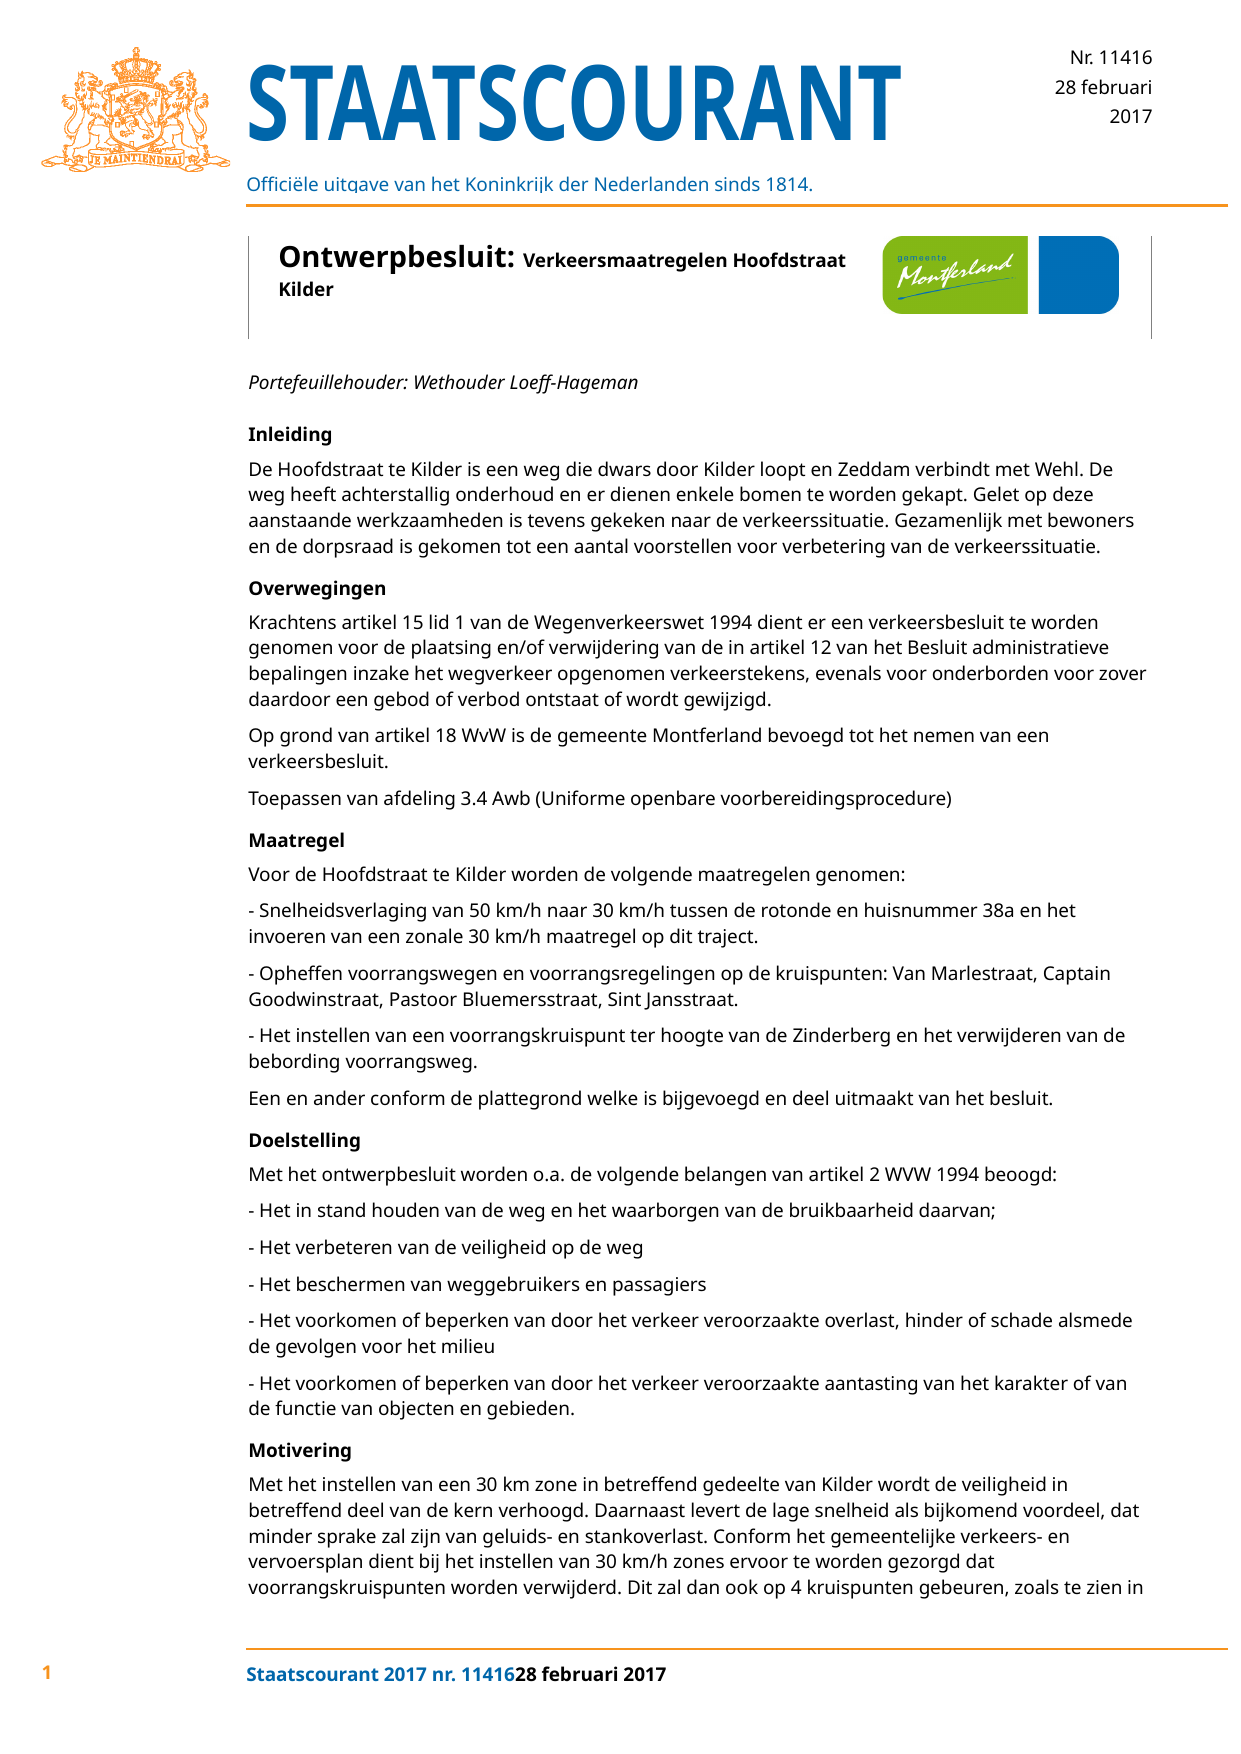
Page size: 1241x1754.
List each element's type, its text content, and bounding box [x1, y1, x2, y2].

picture [882, 236, 1119, 314]
text Portefeuillehouder: Wethouder Loeff-Hageman [248, 369, 1152, 394]
text Krachtens artikel 15 lid 1 van de Wegenverkeerswet 1994 dient er een verkeersbesluit te worden genomen voor de plaatsing en/of verwijdering van de in artikel 12 van het Besluit administratieve bepalingen inzake het wegverkeer opgenomen verkeerstekens, evenals voor onderborden voor zover daardoor een gebod of verbod ontstaat of wordt gewijzigd. [248, 609, 1152, 712]
text - Het in stand houden van de weg en het waarborgen van de bruikbaarheid daarvan; [248, 1197, 1152, 1223]
text - Het voorkomen of beperken van door het verkeer veroorzaakte overlast, hinder of schade alsmede de gevolgen voor het milieu [248, 1307, 1152, 1359]
text - Snelheidsverlaging van 50 km/h naar 30 km/h tussen de rotonde en huisnummer 38a en het invoeren van een zonale 30 km/h maatregel op dit traject. [248, 898, 1152, 949]
text Inleiding [248, 422, 1152, 447]
text - Het voorkomen of beperken van door het verkeer veroorzaakte aantasting van het karakter of van de functie van objecten en gebieden. [248, 1370, 1152, 1421]
text Doelstelling [248, 1127, 1152, 1152]
table_header [850, 236, 1151, 339]
text - Het instellen van een voorrangskruispunt ter hoogte van de Zinderberg en het verwijderen van de bebording voorrangsweg. [248, 1022, 1152, 1074]
text Motivering [248, 1437, 1152, 1463]
text Met het instellen van een 30 km zone in betreffend gedeelte van Kilder wordt de veiligheid in betreffend deel van de kern verhoogd. Daarnaast levert de lage snelheid als bijkomend voordeel, dat minder sprake zal zijn van geluids- en stankoverlast. Conform het gemeentelijke verkeers- en vervoersplan dient bij het instellen van 30 km/h zones ervoor te worden gezorgd dat voorrangskruispunten worden verwijderd. Dit zal dan ook op 4 kruispunten gebeuren, zoals te zien in [248, 1472, 1152, 1600]
text Voor de Hoofdstraat te Kilder worden de volgende maatregelen genomen: [248, 861, 1152, 887]
text Op grond van artikel 18 WvW is de gemeente Montferland bevoegd tot het nemen van een verkeersbesluit. [248, 723, 1152, 774]
text Overwegingen [248, 575, 1152, 601]
text - Het beschermen van weggebruikers en passagiers [248, 1271, 1152, 1297]
text De Hoofdstraat te Kilder is een weg die dwars door Kilder loopt en Zeddam verbindt met Wehl. De weg heeft achterstallig onderhoud en er dienen enkele bomen te worden gekapt. Gelet op deze aanstaande werkzaamheden is tevens gekeken naar de verkeerssituatie. Gezamenlijk met bewoners en de dorpsraad is gekomen tot een aantal voorstellen voor verbetering van de verkeerssituatie. [248, 456, 1152, 559]
text Met het ontwerpbesluit worden o.a. de volgende belangen van artikel 2 WVW 1994 beoogd: [248, 1161, 1152, 1187]
text - Het verbeteren van de veiligheid op de weg [248, 1234, 1152, 1260]
picture [41, 47, 231, 172]
text Maatregel [248, 827, 1152, 853]
text Toepassen van afdeling 3.4 Awb (Uniforme openbare voorbereidingsprocedure) [248, 785, 1152, 811]
text - Opheffen voorrangswegen en voorrangsregelingen op de kruispunten: Van Marlestraat, Captain Goodwinstraat, Pastoor Bluemersstraat, Sint Jansstraat. [248, 960, 1152, 1012]
table_header Ontwerpbesluit: Verkeersmaatregelen Hoofdstraat Kilder [249, 236, 850, 339]
text Een en ander conform de plattegrond welke is bijgevoegd en deel uitmaakt van het besluit. [248, 1085, 1152, 1111]
